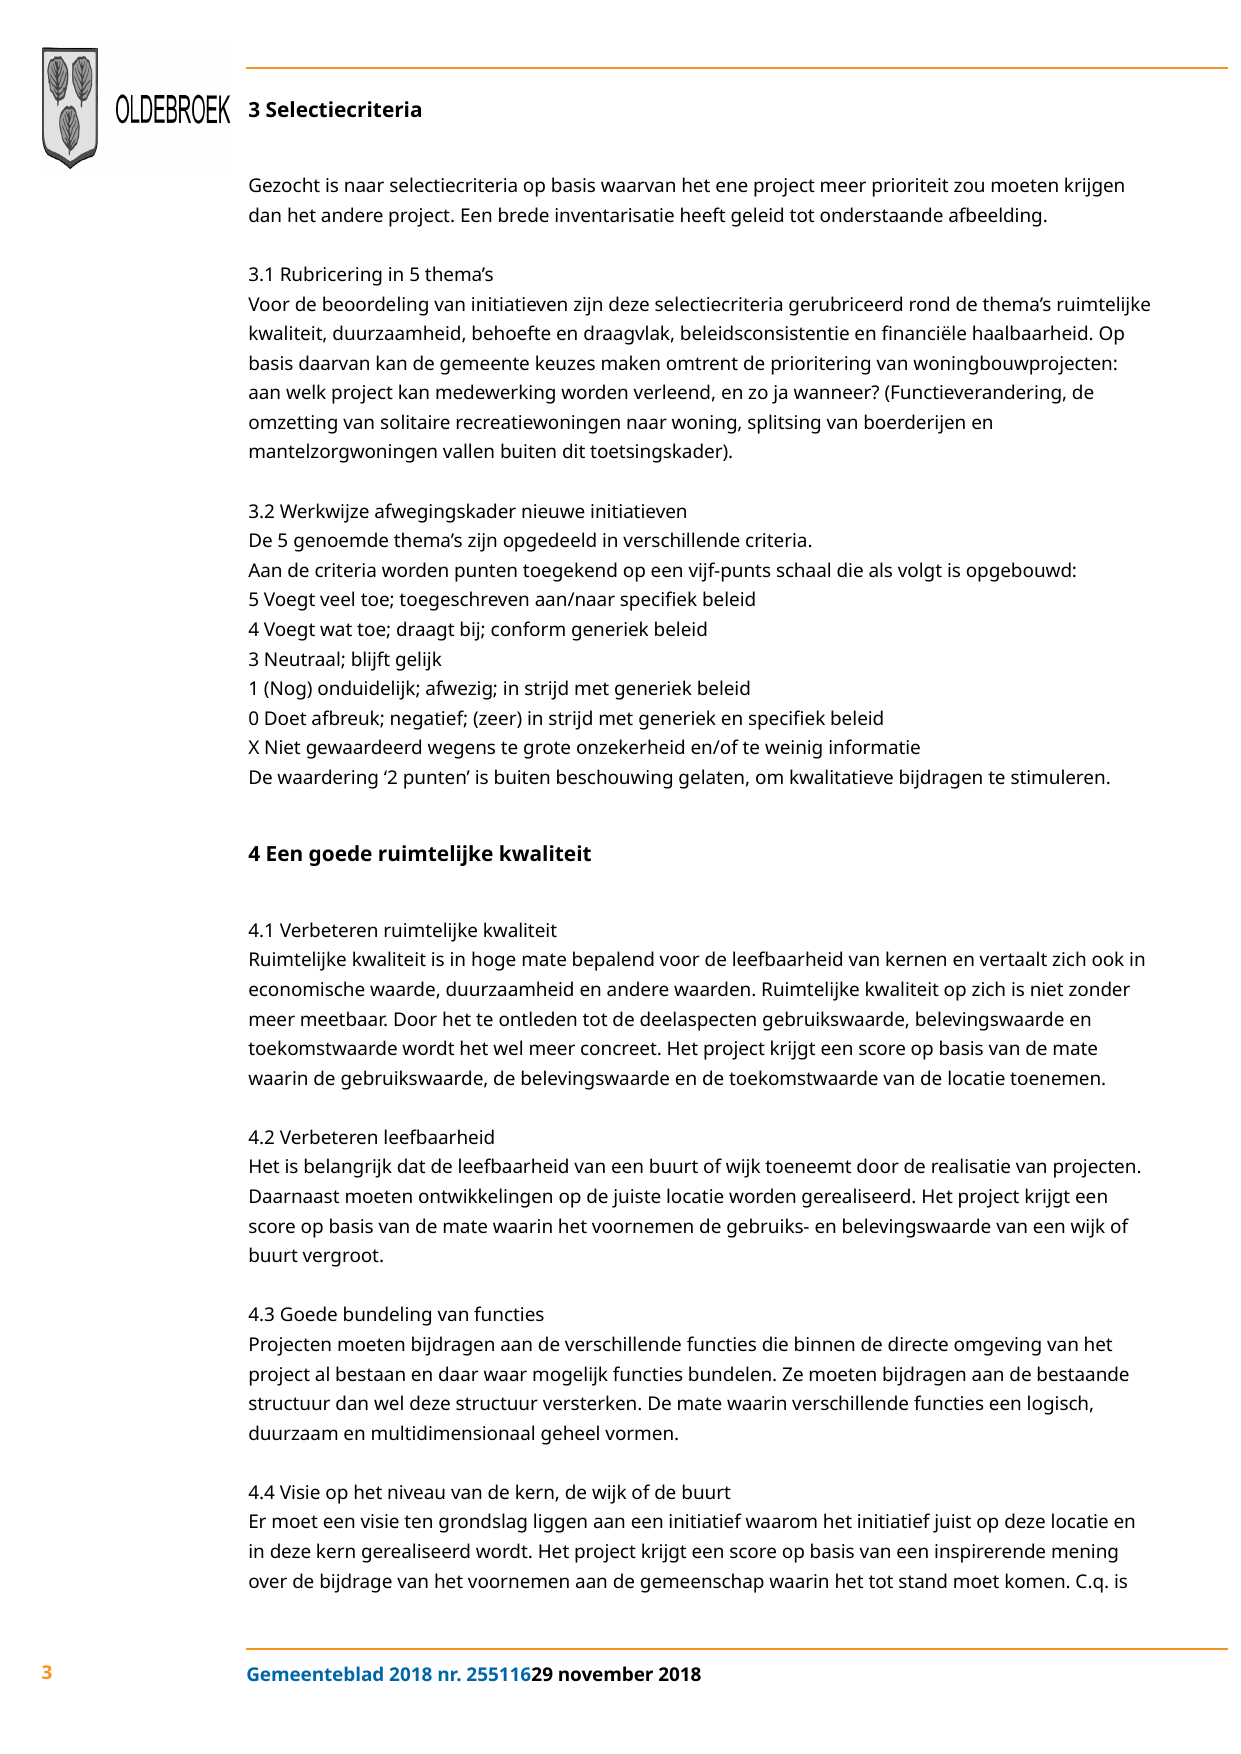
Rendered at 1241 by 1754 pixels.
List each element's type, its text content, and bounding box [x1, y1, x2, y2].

text Er moet een visie ten grondslag liggen aan een initiatief waarom het initiatief juist op deze locatie en in deze kern gerealiseerd wordt. Het project krijgt een score op basis van een inspirerende mening over de bijdrage van het voornemen aan de gemeenschap waarin het tot stand moet komen. C.q. is [248, 1509, 1152, 1594]
text Projecten moeten bijdragen aan de verschillende functies die binnen de directe omgeving van het project al bestaan en daar waar mogelijk functies bundelen. Ze moeten bijdragen aan de bestaande structuur dan wel deze structuur versterken. De mate waarin verschillende functies een logisch, duurzaam en multidimensionaal geheel vormen. [248, 1331, 1152, 1446]
text Voor de beoordeling van initiatieven zijn deze selectiecriteria gerubriceerd rond de thema’s ruimtelijke kwaliteit, duurzaamheid, behoefte en draagvlak, beleidsconsistentie en financiële haalbaarheid. Op basis daarvan kan de gemeente keuzes maken omtrent de prioritering van woningbouwprojecten: aan welk project kan medewerking worden verleend, en zo ja wanneer? (Functieverandering, de omzetting van solitaire recreatiewoningen naar woning, splitsing van boerderijen en mantelzorgwoningen vallen buiten dit toetsingskader). [248, 291, 1152, 464]
text Gezocht is naar selectiecriteria op basis waarvan het ene project meer prioriteit zou moeten krijgen dan het andere project. Een brede inventarisatie heeft geleid tot onderstaande afbeelding. [248, 172, 1152, 228]
text Aan de criteria worden punten toegekend op een vijf-punts schaal die als volgt is opgebouwd: [248, 557, 1152, 583]
text 4.1 Verbeteren ruimtelijke kwaliteit [248, 917, 1152, 943]
text X Niet gewaardeerd wegens te grote onzekerheid en/of te weinig informatie [248, 734, 1152, 760]
text 3 Neutraal; blijft gelijk [248, 646, 1152, 672]
text 4 Een goede ruimtelijke kwaliteit [248, 839, 1152, 868]
text 4.2 Verbeteren leefbaarheid [248, 1124, 1152, 1150]
text De 5 genoemde thema’s zijn opgedeeld in verschillende criteria. [248, 527, 1152, 553]
text Het is belangrijk dat de leefbaarheid van een buurt of wijk toeneemt door de realisatie van projecten. Daarnaast moeten ontwikkelingen op de juiste locatie worden gerealiseerd. Het project krijgt een score op basis van de mate waarin het voornemen de gebruiks- en belevingswaarde van een wijk of buurt vergroot. [248, 1154, 1152, 1268]
text 3 Selectiecriteria [248, 95, 1152, 123]
text Ruimtelijke kwaliteit is in hoge mate bepalend voor de leefbaarheid van kernen en vertaalt zich ook in economische waarde, duurzaamheid en andere waarden. Ruimtelijke kwaliteit op zich is niet zonder meer meetbaar. Door het te ontleden tot de deelaspecten gebruikswaarde, belevingswaarde en toekomstwaarde wordt het wel meer concreet. Het project krijgt een score op basis van de mate waarin de gebruikswaarde, de belevingswaarde en de toekomstwaarde van de locatie toenemen. [248, 947, 1152, 1091]
text 4.3 Goede bundeling van functies [248, 1302, 1152, 1327]
text 4.4 Visie op het niveau van de kern, de wijk of de buurt [248, 1479, 1152, 1505]
text 4 Voegt wat toe; draagt bij; conform generiek beleid [248, 616, 1152, 642]
text 5 Voegt veel toe; toegeschreven aan/naar specifiek beleid [248, 587, 1152, 612]
text 3.2 Werkwijze afwegingskader nieuwe initiatieven [248, 498, 1152, 524]
picture [41, 47, 231, 172]
text 0 Doet afbreuk; negatief; (zeer) in strijd met generiek en specifiek beleid [248, 705, 1152, 731]
text 3.1 Rubricering in 5 thema’s [248, 261, 1152, 287]
text 1 (Nog) onduidelijk; afwezig; in strijd met generiek beleid [248, 675, 1152, 701]
text De waardering ‘2 punten’ is buiten beschouwing gelaten, om kwalitatieve bijdragen te stimuleren. [248, 764, 1152, 790]
